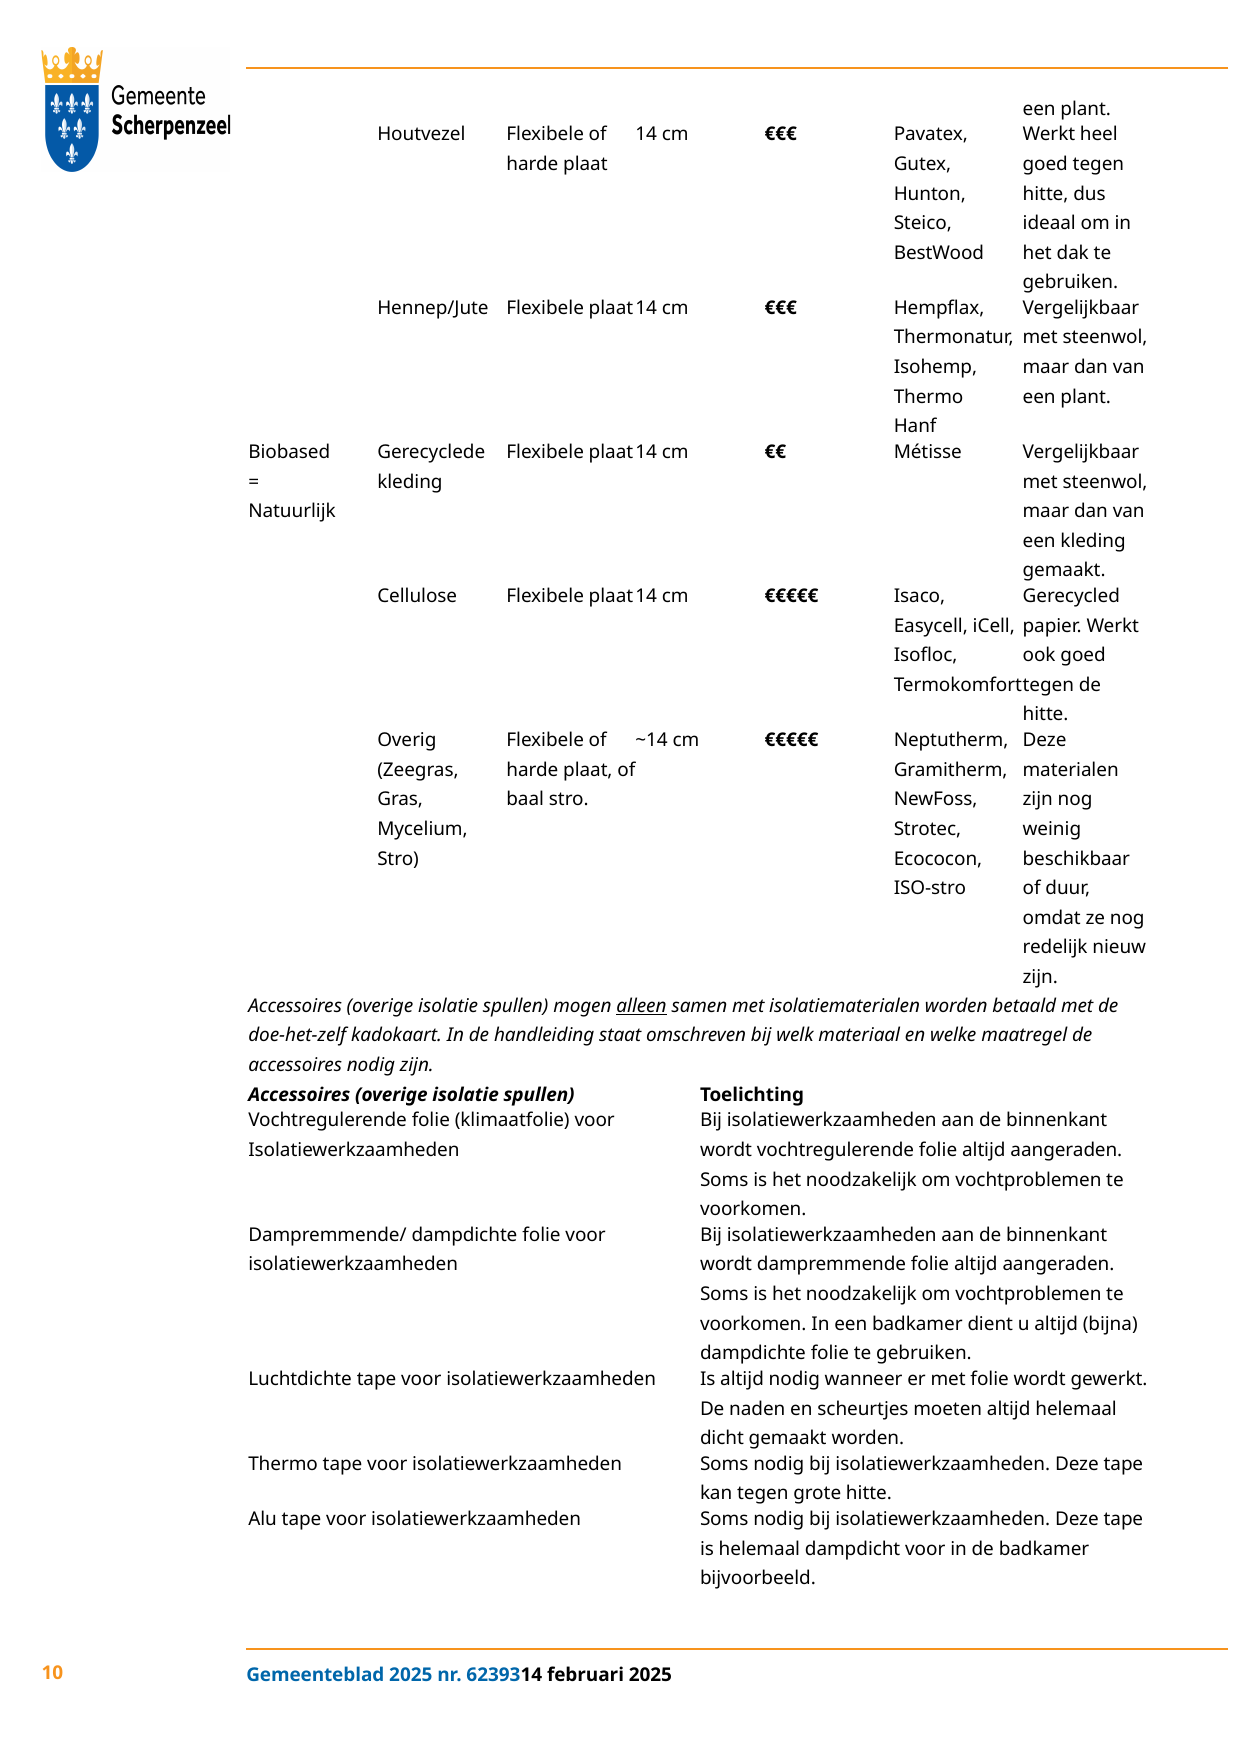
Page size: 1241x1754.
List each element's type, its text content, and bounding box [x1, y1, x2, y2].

table_cell €€€€€ [764, 726, 893, 989]
table_cell €€€ [764, 294, 893, 438]
table_cell 14 cm [635, 121, 764, 294]
table_cell Vergelijkbaar met steenwol, maar dan van een plant. [1023, 294, 1152, 438]
table_cell Bij isolatiewerkzaamheden aan de binnenkant wordt dampremmende folie altijd aangeraden. Soms is het noodzakelijk om vochtproblemen te voorkomen. In een badkamer dient u altijd (bijna) dampdichte folie te gebruiken. [700, 1221, 1152, 1365]
table_cell Houtvezel [377, 121, 506, 294]
table_cell Neptutherm, Gramitherm, NewFoss, Strotec, Ecococon, ISO-stro [894, 726, 1022, 989]
table_cell Métisse [894, 438, 1022, 582]
table_cell Flexibele plaat [506, 582, 635, 726]
table_cell Flexibele plaat [506, 438, 635, 582]
table_cell Bij isolatiewerkzaamheden aan de binnenkant wordt vochtregulerende folie altijd aangeraden. Soms is het noodzakelijk om vochtproblemen te voorkomen. [700, 1107, 1152, 1221]
table_cell Flexibele of harde plaat, of baal stro. [506, 726, 635, 989]
text Accessoires (overige isolatie spullen) mogen alleen samen met isolatiematerialen worden betaald met de doe-het-zelf kadokaart. In de handleiding staat omschreven bij welk materiaal en welke maatregel de accessoires nodig zijn. [248, 992, 1152, 1077]
table_cell Pavatex, Gutex, Hunton, Steico, BestWood [894, 121, 1022, 294]
table_cell 14 cm [635, 294, 764, 438]
table_cell [506, 95, 635, 121]
table_cell [764, 95, 893, 121]
table_cell Flexibele plaat [506, 294, 635, 438]
table_cell [248, 95, 377, 438]
table_cell Luchtdichte tape voor isolatiewerkzaamheden [248, 1365, 700, 1450]
table_cell €€€ [764, 121, 893, 294]
table_cell [377, 95, 506, 121]
picture [41, 47, 231, 172]
table_cell ~14 cm [635, 726, 764, 989]
table_cell Hempflax, Thermonatur, Isohemp, Thermo Hanf [894, 294, 1022, 438]
table_cell Is altijd nodig wanneer er met folie wordt gewerkt. De naden en scheurtjes moeten altijd helemaal dicht gemaakt worden. [700, 1365, 1152, 1450]
table_cell Werkt heel goed tegen hitte, dus ideaal om in het dak te gebruiken. [1023, 121, 1152, 294]
table_cell Alu tape voor isolatiewerkzaamheden [248, 1505, 700, 1590]
table_cell [635, 95, 764, 121]
table_header Accessoires (overige isolatie spullen) [248, 1081, 700, 1107]
table_cell Gerecyclede kleding [377, 438, 506, 582]
table_cell Gerecycled papier. Werkt ook goed tegen de hitte. [1023, 582, 1152, 726]
table_cell Biobased = Natuurlijk [248, 438, 377, 989]
table_header Toelichting [700, 1081, 1152, 1107]
table_cell Cellulose [377, 582, 506, 726]
table_cell Dampremmende/ dampdichte folie voor isolatiewerkzaamheden [248, 1221, 700, 1365]
table_cell 14 cm [635, 582, 764, 726]
table_cell Isaco, Easycell, iCell, Isofloc, Termokomfort [894, 582, 1022, 726]
table_cell [894, 95, 1022, 121]
table_cell Flexibele of harde plaat [506, 121, 635, 294]
table_cell Vochtregulerende folie (klimaatfolie) voor Isolatiewerkzaamheden [248, 1107, 700, 1221]
table_cell €€ [764, 438, 893, 582]
table_cell Soms nodig bij isolatiewerkzaamheden. Deze tape is helemaal dampdicht voor in de badkamer bijvoorbeeld. [700, 1505, 1152, 1590]
table_cell Hennep/Jute [377, 294, 506, 438]
table_cell Soms nodig bij isolatiewerkzaamheden. Deze tape kan tegen grote hitte. [700, 1450, 1152, 1505]
table_cell 14 cm [635, 438, 764, 582]
table_cell een plant. [1023, 95, 1152, 121]
table_cell €€€€€ [764, 582, 893, 726]
table_cell Overig (Zeegras, Gras, Mycelium, Stro) [377, 726, 506, 989]
table_cell Vergelijkbaar met steenwol, maar dan van een kleding gemaakt. [1023, 438, 1152, 582]
table_cell Thermo tape voor isolatiewerkzaamheden [248, 1450, 700, 1505]
table_cell Deze materialen zijn nog weinig beschikbaar of duur, omdat ze nog redelijk nieuw zijn. [1023, 726, 1152, 989]
